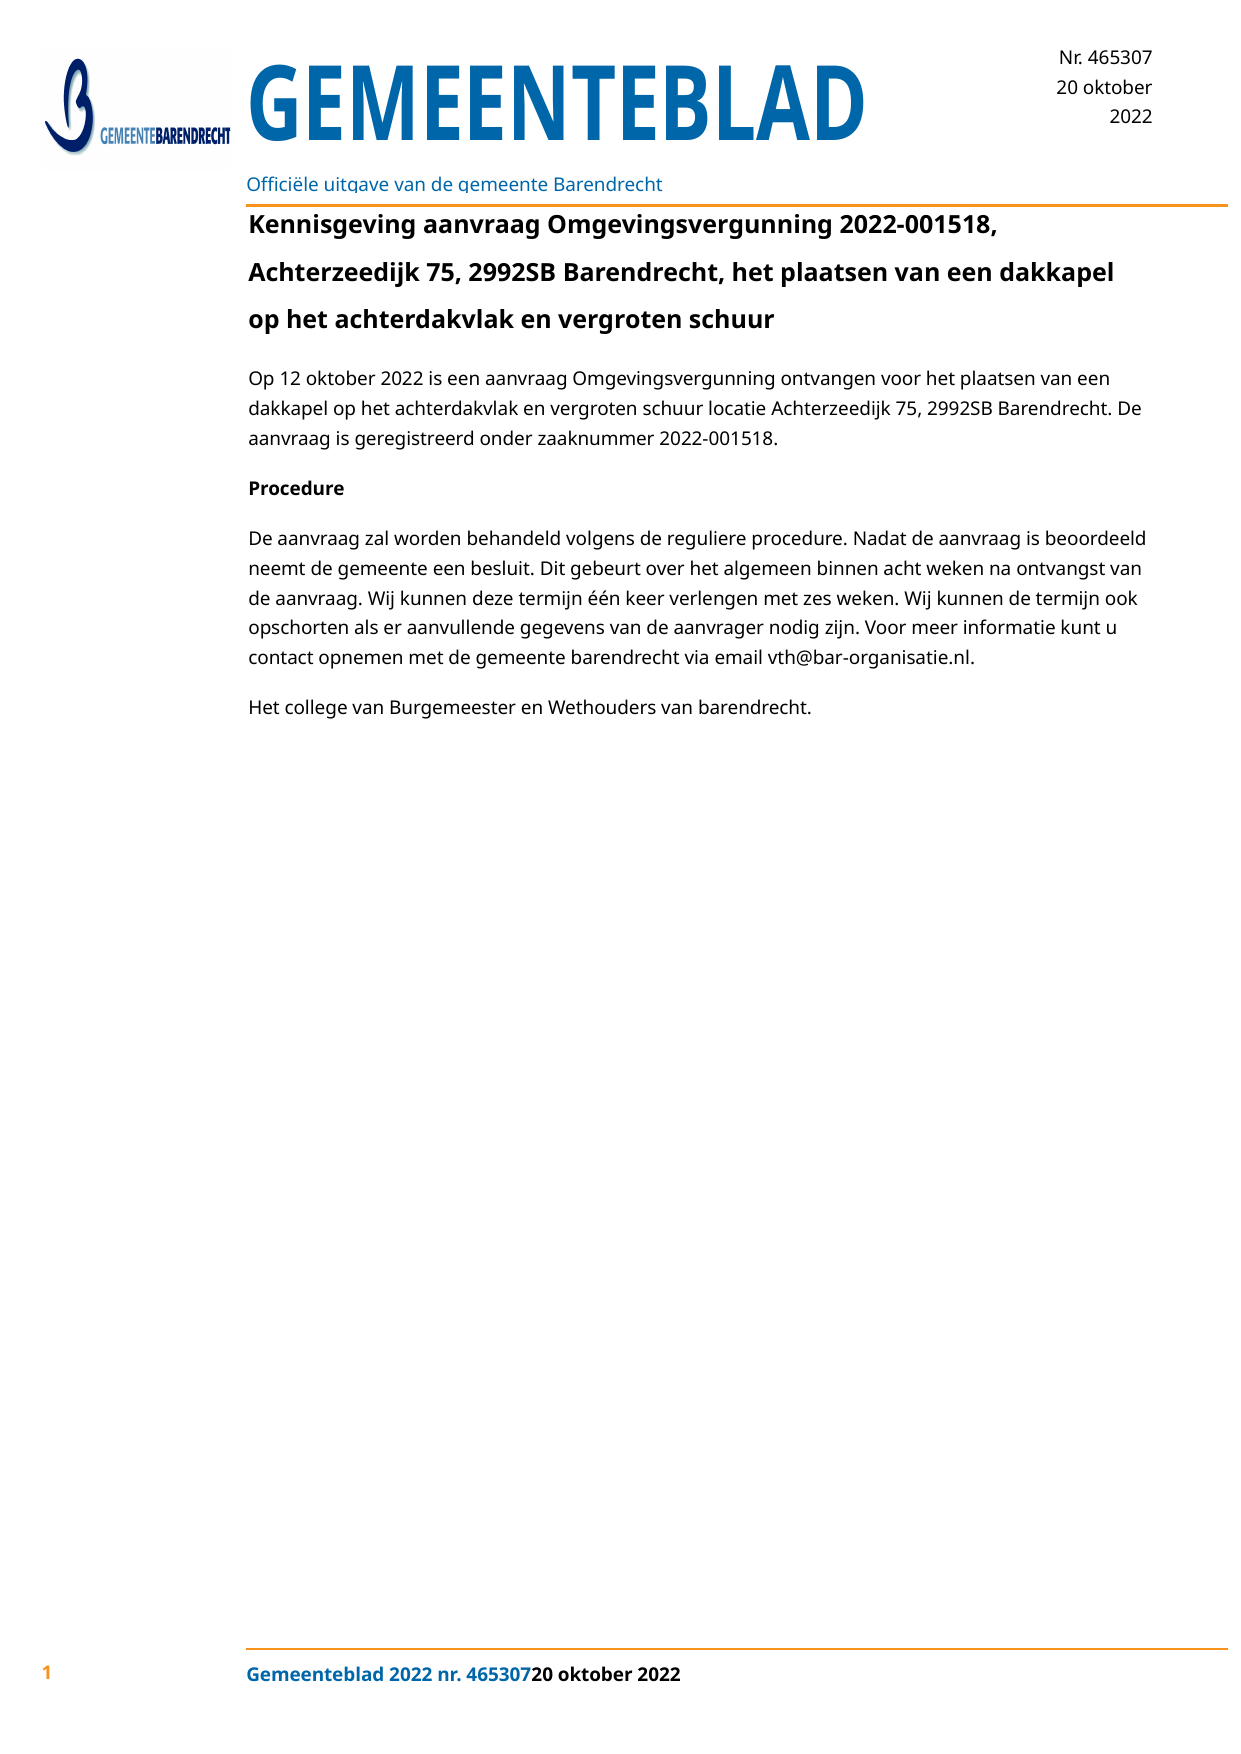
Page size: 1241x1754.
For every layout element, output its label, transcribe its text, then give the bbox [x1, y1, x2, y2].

text Het college van Burgemeester en Wethouders van barendrecht. [248, 694, 1152, 720]
text De aanvraag zal worden behandeld volgens de reguliere procedure. Nadat de aanvraag is beoordeeld neemt de gemeente een besluit. Dit gebeurt over het algemeen binnen acht weken na ontvangst van de aanvraag. Wij kunnen deze termijn één keer verlengen met zes weken. Wij kunnen de termijn ook opschorten als er aanvullende gegevens van de aanvrager nodig zijn. Voor meer informatie kunt u contact opnemen met de gemeente barendrecht via email vth@bar-organisatie.nl. [248, 526, 1152, 669]
picture [41, 47, 231, 172]
text Kennisgeving aanvraag Omgevingsvergunning 2022-001518, Achterzeedijk 75, 2992SB Barendrecht, het plaatsen van een dakkapel op het achterdakvlak en vergroten schuur [248, 207, 1152, 336]
text Op 12 oktober 2022 is een aanvraag Omgevingsvergunning ontvangen voor het plaatsen van een dakkapel op het achterdakvlak en vergroten schuur locatie Achterzeedijk 75, 2992SB Barendrecht. De aanvraag is geregistreerd onder zaaknummer 2022-001518. [248, 366, 1152, 450]
text Procedure [248, 475, 1152, 501]
